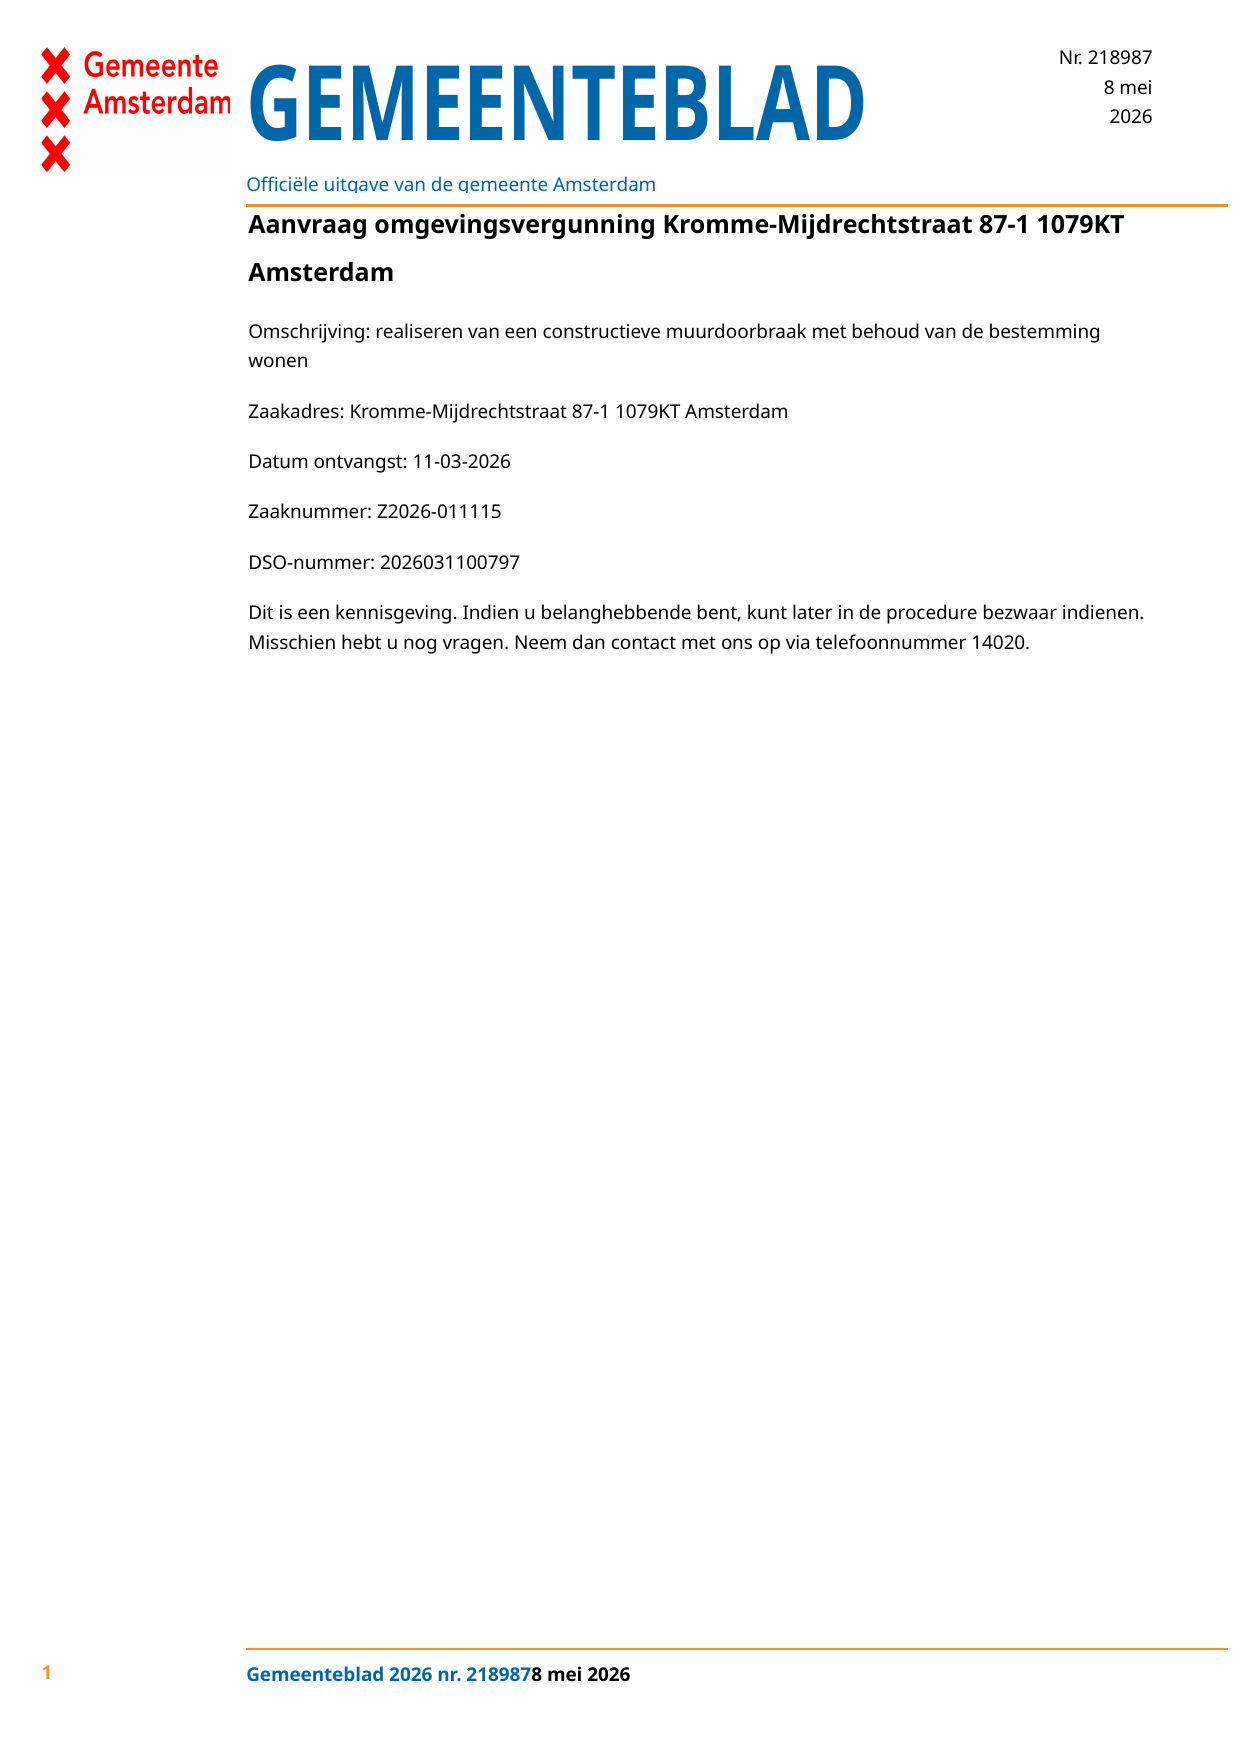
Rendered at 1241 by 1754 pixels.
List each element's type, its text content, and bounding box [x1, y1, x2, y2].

picture [41, 47, 231, 172]
text Omschrijving: realiseren van een constructieve muurdoorbraak met behoud van de bestemming wonen [248, 318, 1152, 373]
text Zaaknummer: Z2026-011115 [248, 499, 1152, 524]
text Aanvraag omgevingsvergunning Kromme-Mijdrechtstraat 87-1 1079KT Amsterdam [248, 207, 1152, 288]
text Dit is een kennisgeving. Indien u belanghebbende bent, kunt later in de procedure bezwaar indienen. Misschien hebt u nog vragen. Neem dan contact met ons op via telefoonnummer 14020. [248, 599, 1152, 655]
text Zaakadres: Kromme-Mijdrechtstraat 87-1 1079KT Amsterdam [248, 398, 1152, 424]
text Datum ontvangst: 11-03-2026 [248, 448, 1152, 474]
text DSO-nummer: 2026031100797 [248, 549, 1152, 575]
